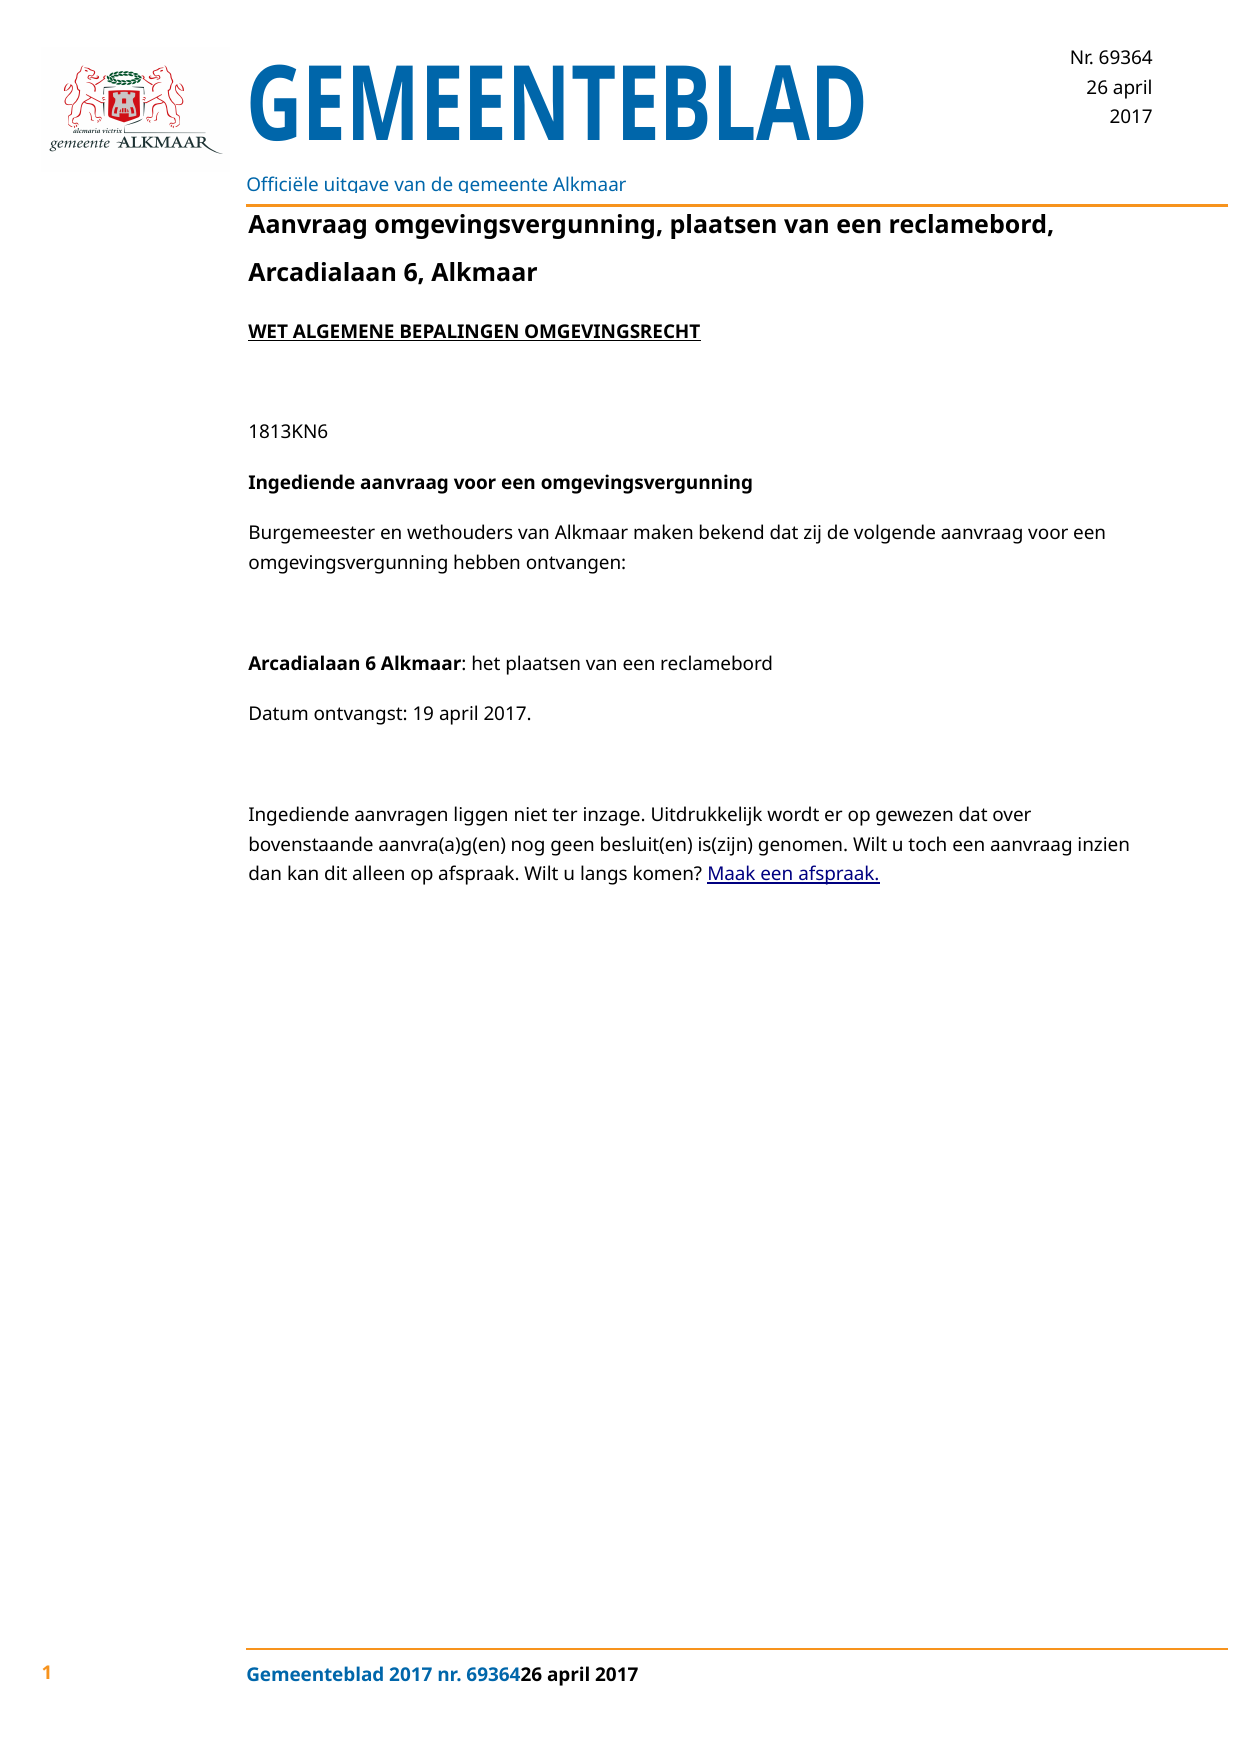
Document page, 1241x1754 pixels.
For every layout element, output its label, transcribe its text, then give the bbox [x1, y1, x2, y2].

text Aanvraag omgevingsvergunning, plaatsen van een reclamebord, Arcadialaan 6, Alkmaar [248, 207, 1152, 288]
text WET ALGEMENE BEPALINGEN OMGEVINGSRECHT [248, 318, 1152, 344]
picture [41, 47, 231, 172]
text Burgemeester en wethouders van Alkmaar maken bekend dat zij de volgende aanvraag voor een omgevingsvergunning hebben ontvangen: [248, 519, 1152, 575]
text 1813KN6 [248, 419, 1152, 444]
text Ingediende aanvraag voor een omgevingsvergunning [248, 469, 1152, 495]
text Arcadialaan 6 Alkmaar: het plaatsen van een reclamebord [248, 650, 1152, 676]
text Ingediende aanvragen liggen niet ter inzage. Uitdrukkelijk wordt er op gewezen dat over bovenstaande aanvra(a)g(en) nog geen besluit(en) is(zijn) genomen. Wilt u toch een aanvraag inzien dan kan dit alleen op afspraak. Wilt u langs komen? Maak een afspraak. [248, 801, 1152, 886]
text Datum ontvangst: 19 april 2017. [248, 700, 1152, 726]
